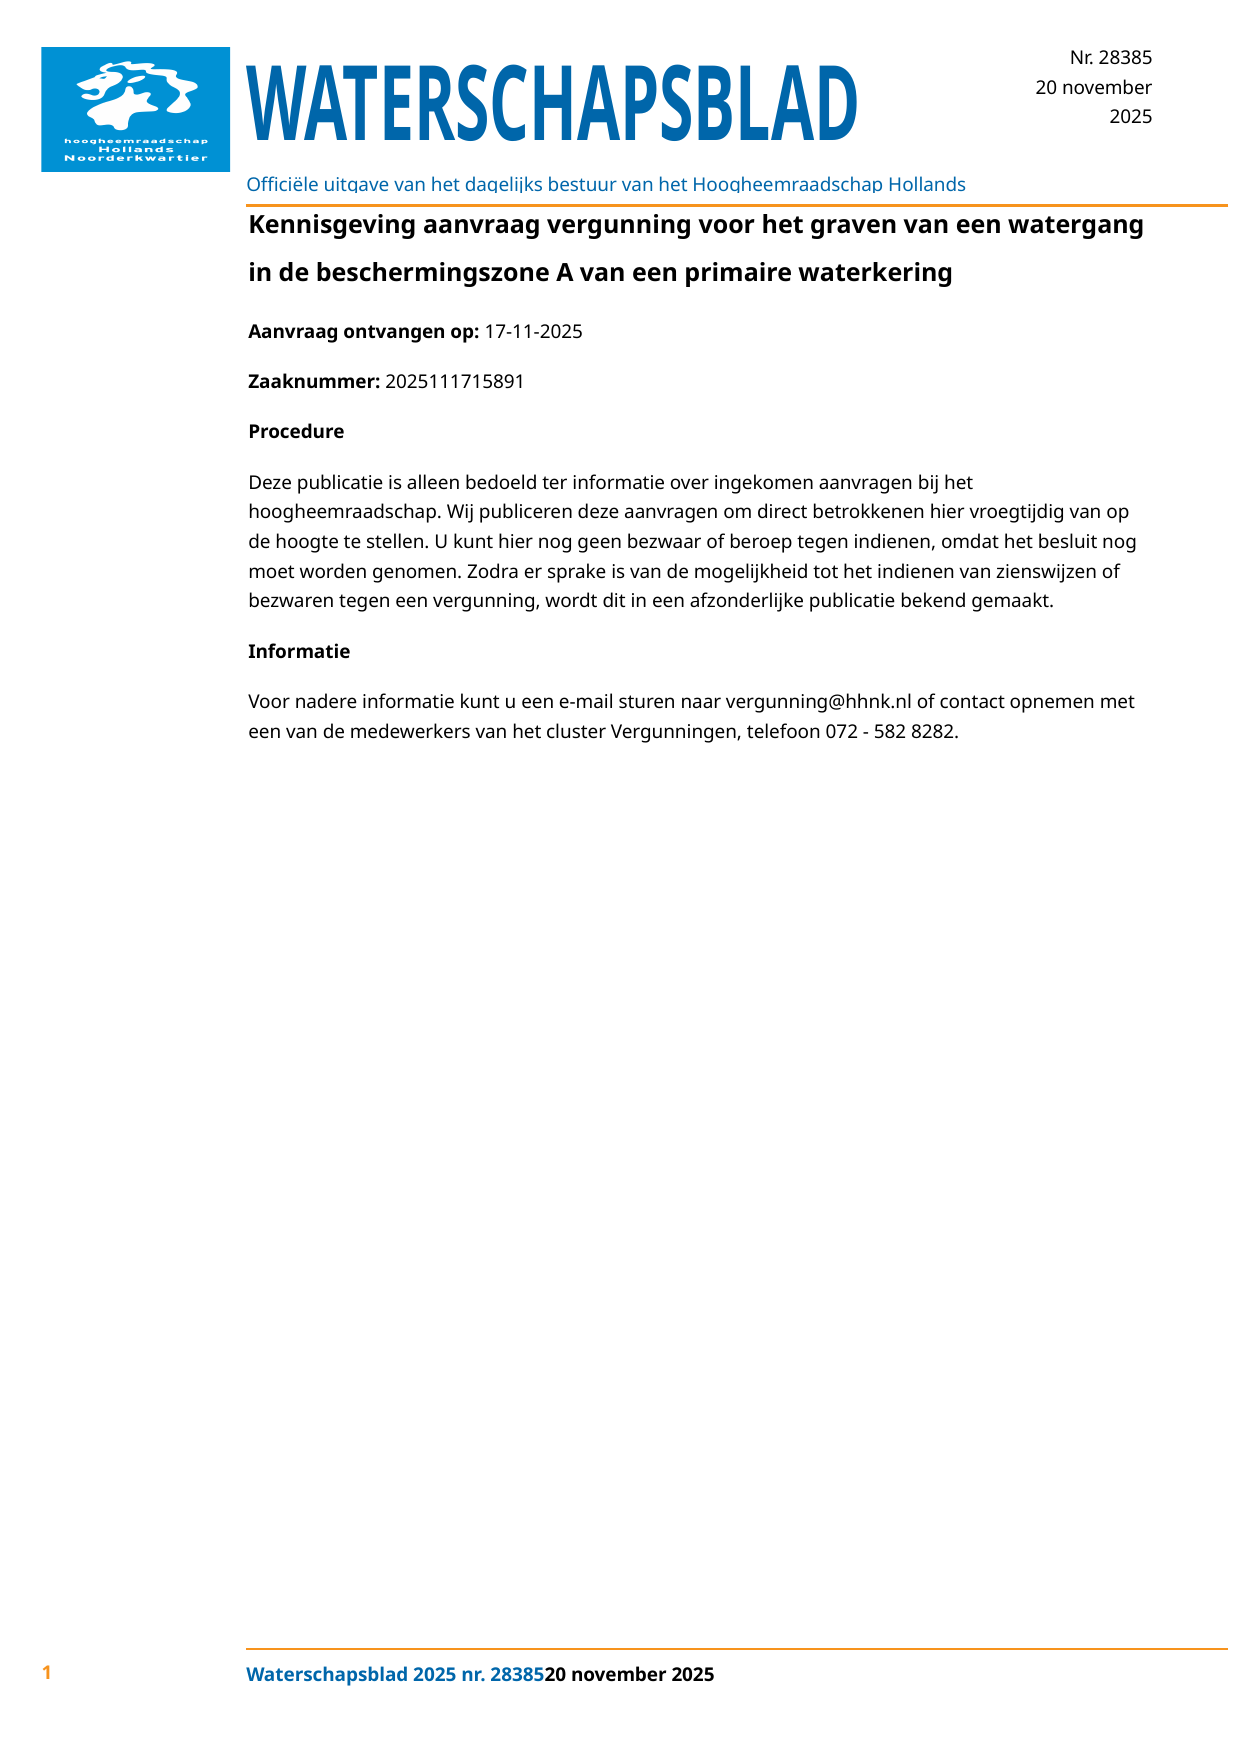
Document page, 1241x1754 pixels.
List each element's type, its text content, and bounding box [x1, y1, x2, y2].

picture [78, 64, 122, 99]
text Kennisgeving aanvraag vergunning voor het graven van een watergang in de beschermingszone A van een primaire waterkering [248, 207, 1152, 288]
text Zaaknummer: 2025111715891 [248, 368, 1152, 394]
text Deze publicatie is alleen bedoeld ter informatie over ingekomen aanvragen bij het hoogheemraadschap. Wij publiceren deze aanvragen om direct betrokkenen hier vroegtijdig van op de hoogte te stellen. U kunt hier nog geen bezwaar of beroep tegen indienen, omdat het besluit nog moet worden genomen. Zodra er sprake is van de mogelijkheid tot het indienen van zienswijzen of bezwaren tegen een vergunning, wordt dit in een afzonderlijke publicatie bekend gemaakt. [248, 469, 1152, 613]
picture [129, 76, 144, 82]
text Voor nadere informatie kunt u een e-mail sturen naar vergunning@hhnk.nl of contact opnemen met een van de medewerkers van het cluster Vergunningen, telefoon 072 - 582 8282. [248, 688, 1152, 744]
picture [88, 87, 157, 130]
picture [118, 62, 197, 112]
text Informatie [248, 638, 1152, 664]
text Procedure [248, 419, 1152, 444]
text Aanvraag ontvangen op: 17-11-2025 [248, 318, 1152, 344]
